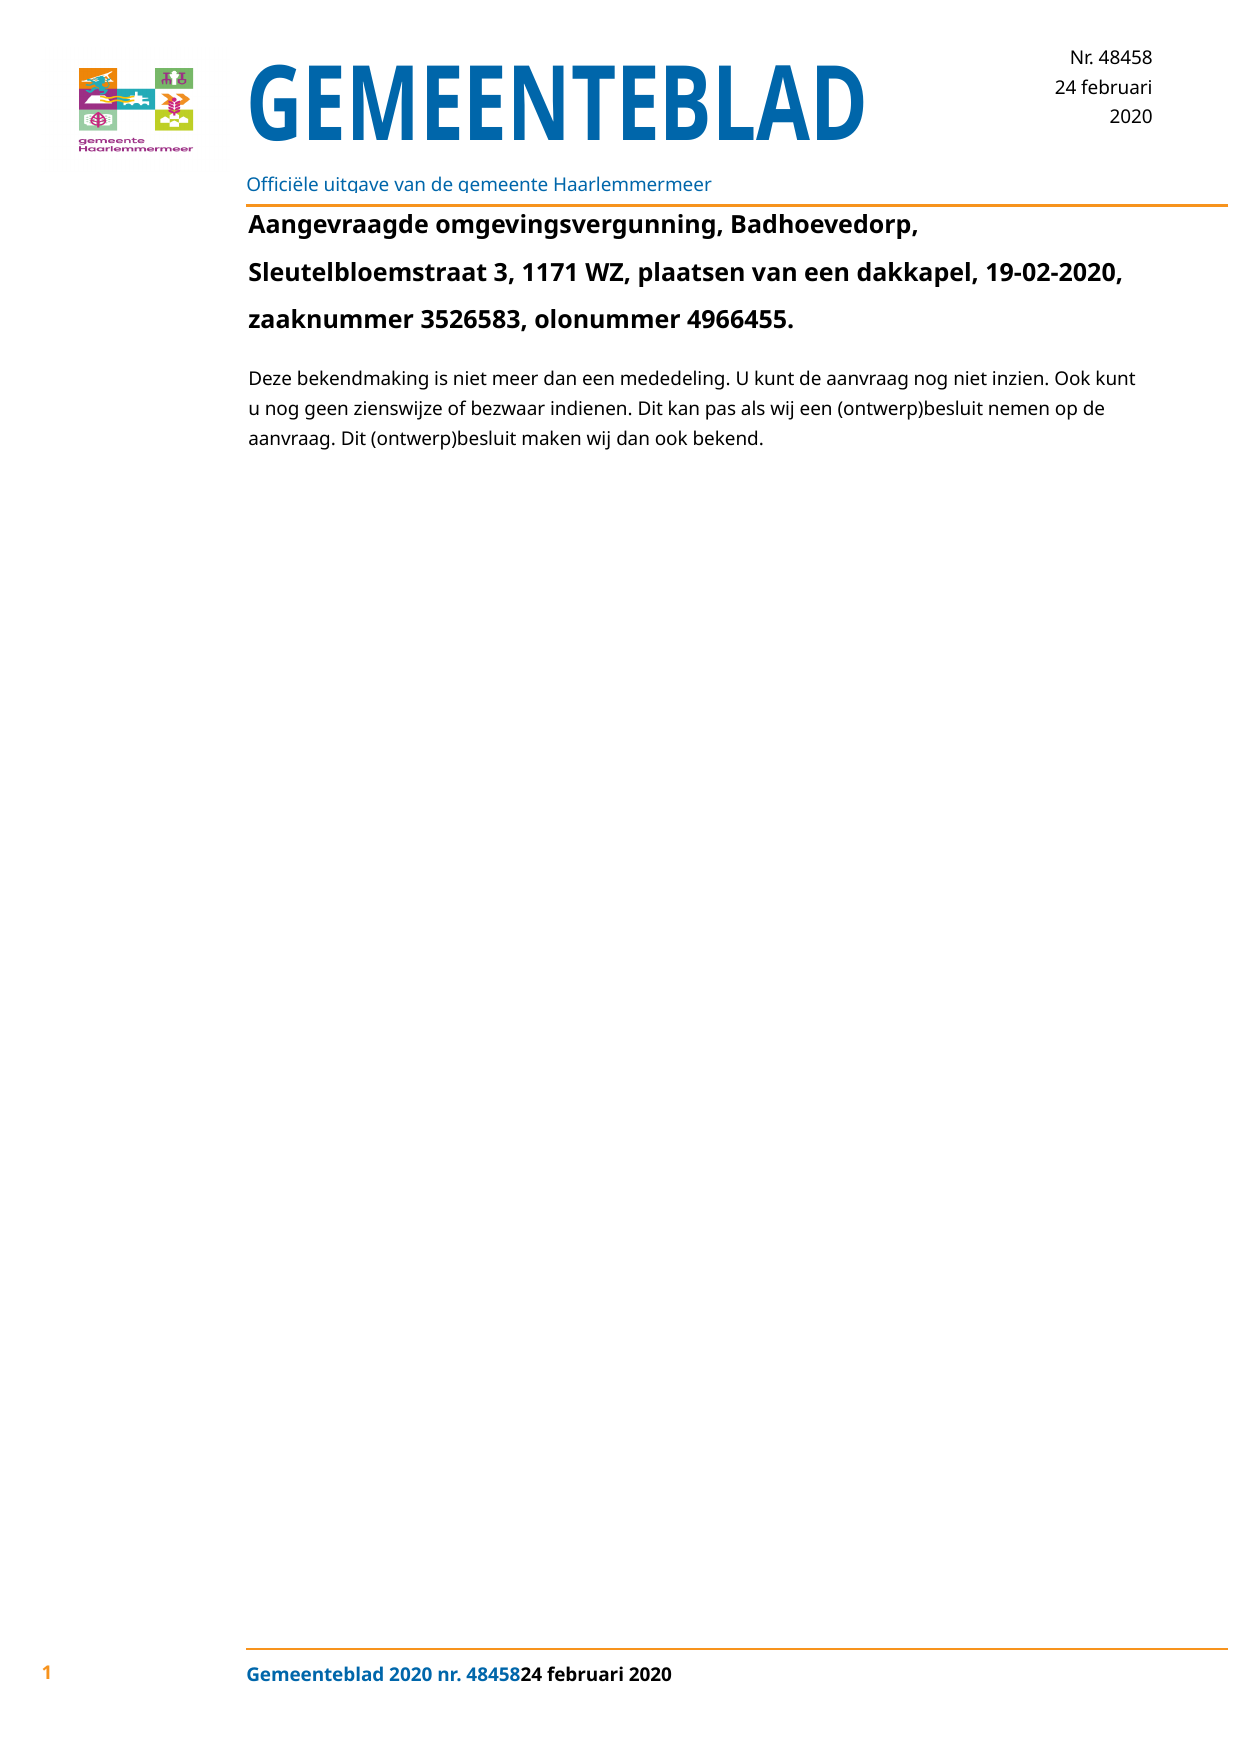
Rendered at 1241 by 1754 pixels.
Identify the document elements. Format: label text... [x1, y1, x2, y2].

text Aangevraagde omgevingsvergunning, Badhoevedorp, Sleutelbloemstraat 3, 1171 WZ, plaatsen van een dakkapel, 19-02-2020, zaaknummer 3526583, olonummer 4966455. [248, 207, 1152, 336]
picture [41, 47, 231, 172]
text Deze bekendmaking is niet meer dan een mededeling. U kunt de aanvraag nog niet inzien. Ook kunt u nog geen zienswijze of bezwaar indienen. Dit kan pas als wij een (ontwerp)besluit nemen op de aanvraag. Dit (ontwerp)besluit maken wij dan ook bekend. [248, 366, 1152, 450]
